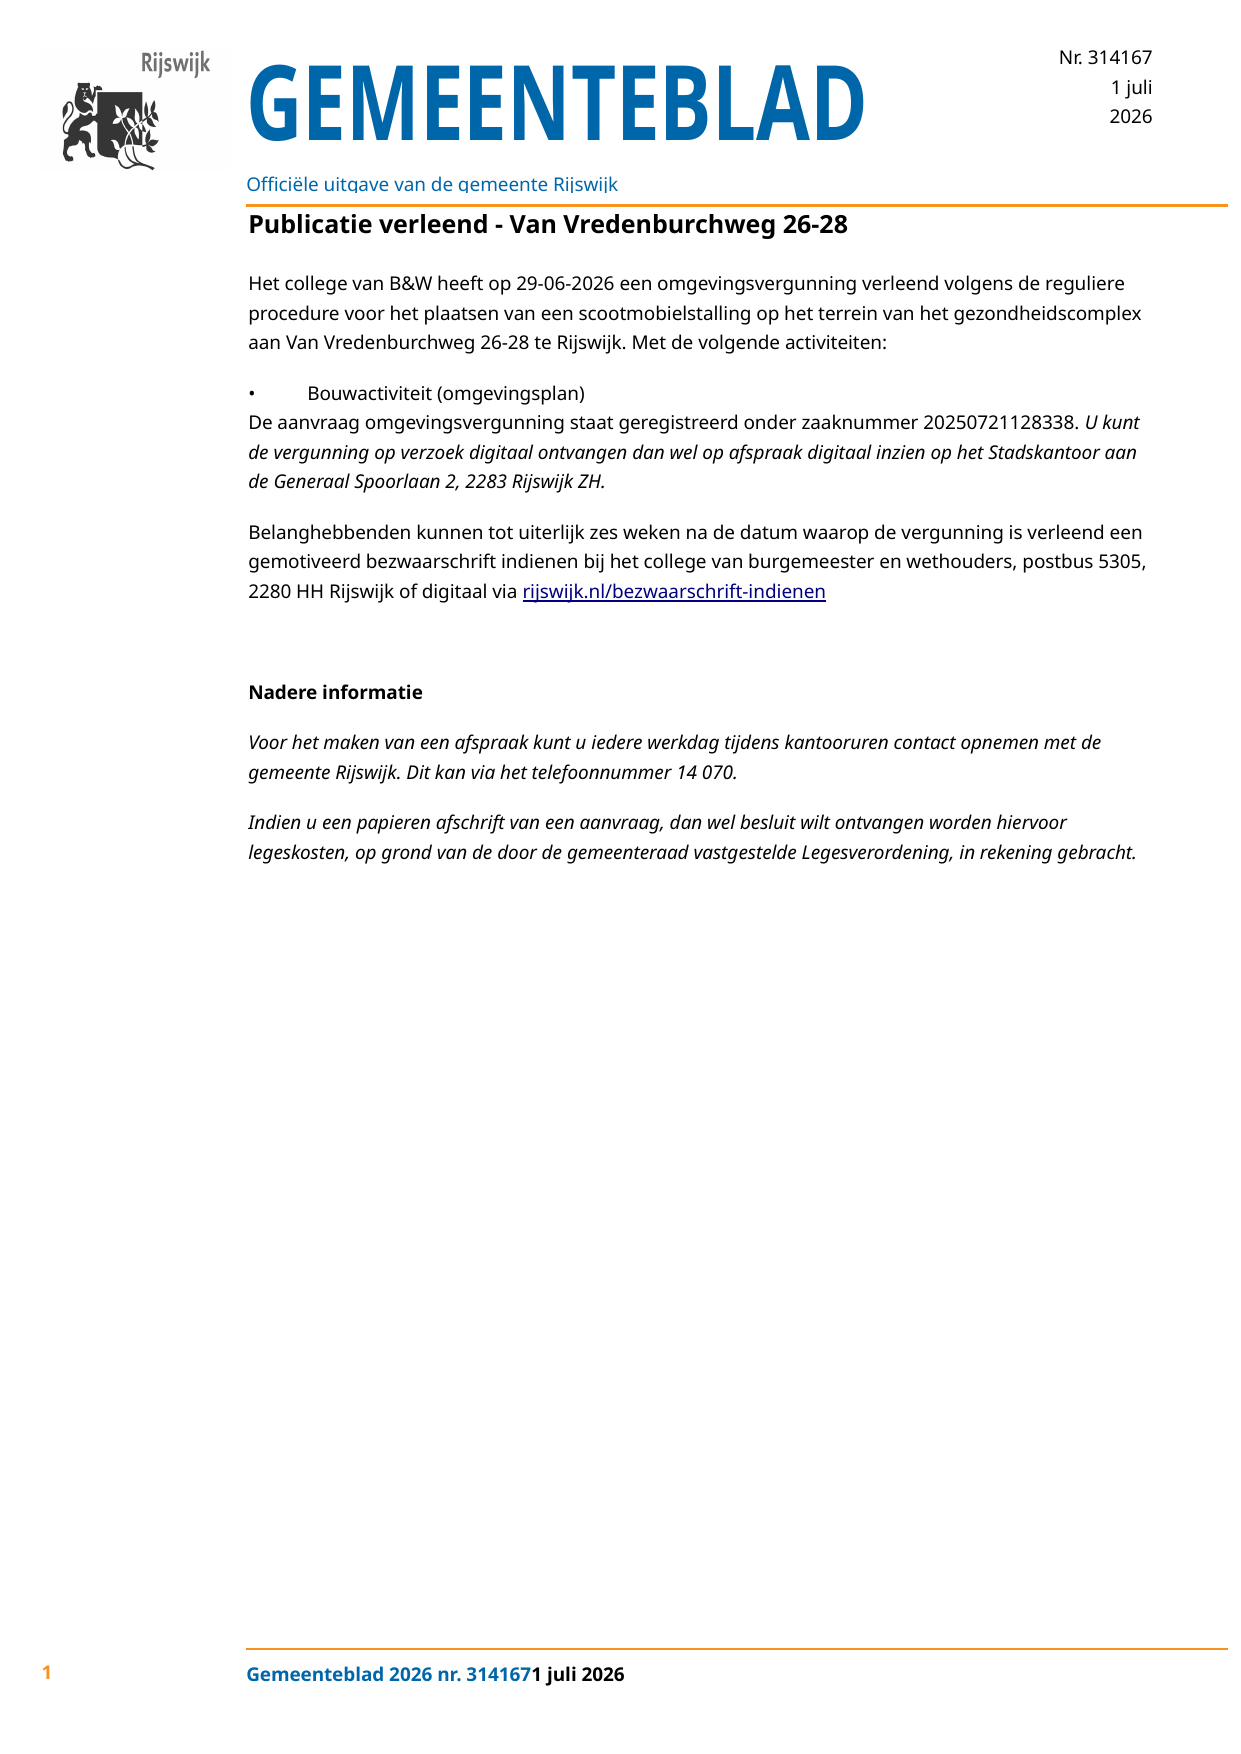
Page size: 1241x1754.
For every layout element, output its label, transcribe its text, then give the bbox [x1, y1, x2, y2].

text De aanvraag omgevingsvergunning staat geregistreerd onder zaaknummer 20250721128338. U kunt de vergunning op verzoek digitaal ontvangen dan wel op afspraak digitaal inzien op het Stadskantoor aan de Generaal Spoorlaan 2, 2283 Rijswijk ZH. [248, 409, 1152, 494]
text Belanghebbenden kunnen tot uiterlijk zes weken na de datum waarop de vergunning is verleend een gemotiveerd bezwaarschrift indienen bij het college van burgemeester en wethouders, postbus 5305, 2280 HH Rijswijk of digitaal via rijswijk.nl/bezwaarschrift-indienen [248, 519, 1152, 604]
text Voor het maken van een afspraak kunt u iedere werkdag tijdens kantooruren contact opnemen met de gemeente Rijswijk. Dit kan via het telefoonnummer 14 070. [248, 729, 1152, 785]
text Indien u een papieren afschrift van een aanvraag, dan wel besluit wilt ontvangen worden hiervoor legeskosten, op grond van de door de gemeenteraad vastgestelde Legesverordening, in rekening gebracht. [248, 809, 1152, 865]
text Publicatie verleend - Van Vredenburchweg 26-28 [248, 207, 1152, 241]
picture [41, 47, 231, 172]
list Bouwactiviteit (omgevingsplan) [248, 380, 1152, 406]
text Nadere informatie [248, 679, 1152, 705]
text Het college van B&W heeft op 29-06-2026 een omgevingsvergunning verleend volgens de reguliere procedure voor het plaatsen van een scootmobielstalling op het terrein van het gezondheidscomplex aan Van Vredenburchweg 26-28 te Rijswijk. Met de volgende activiteiten: [248, 270, 1152, 355]
